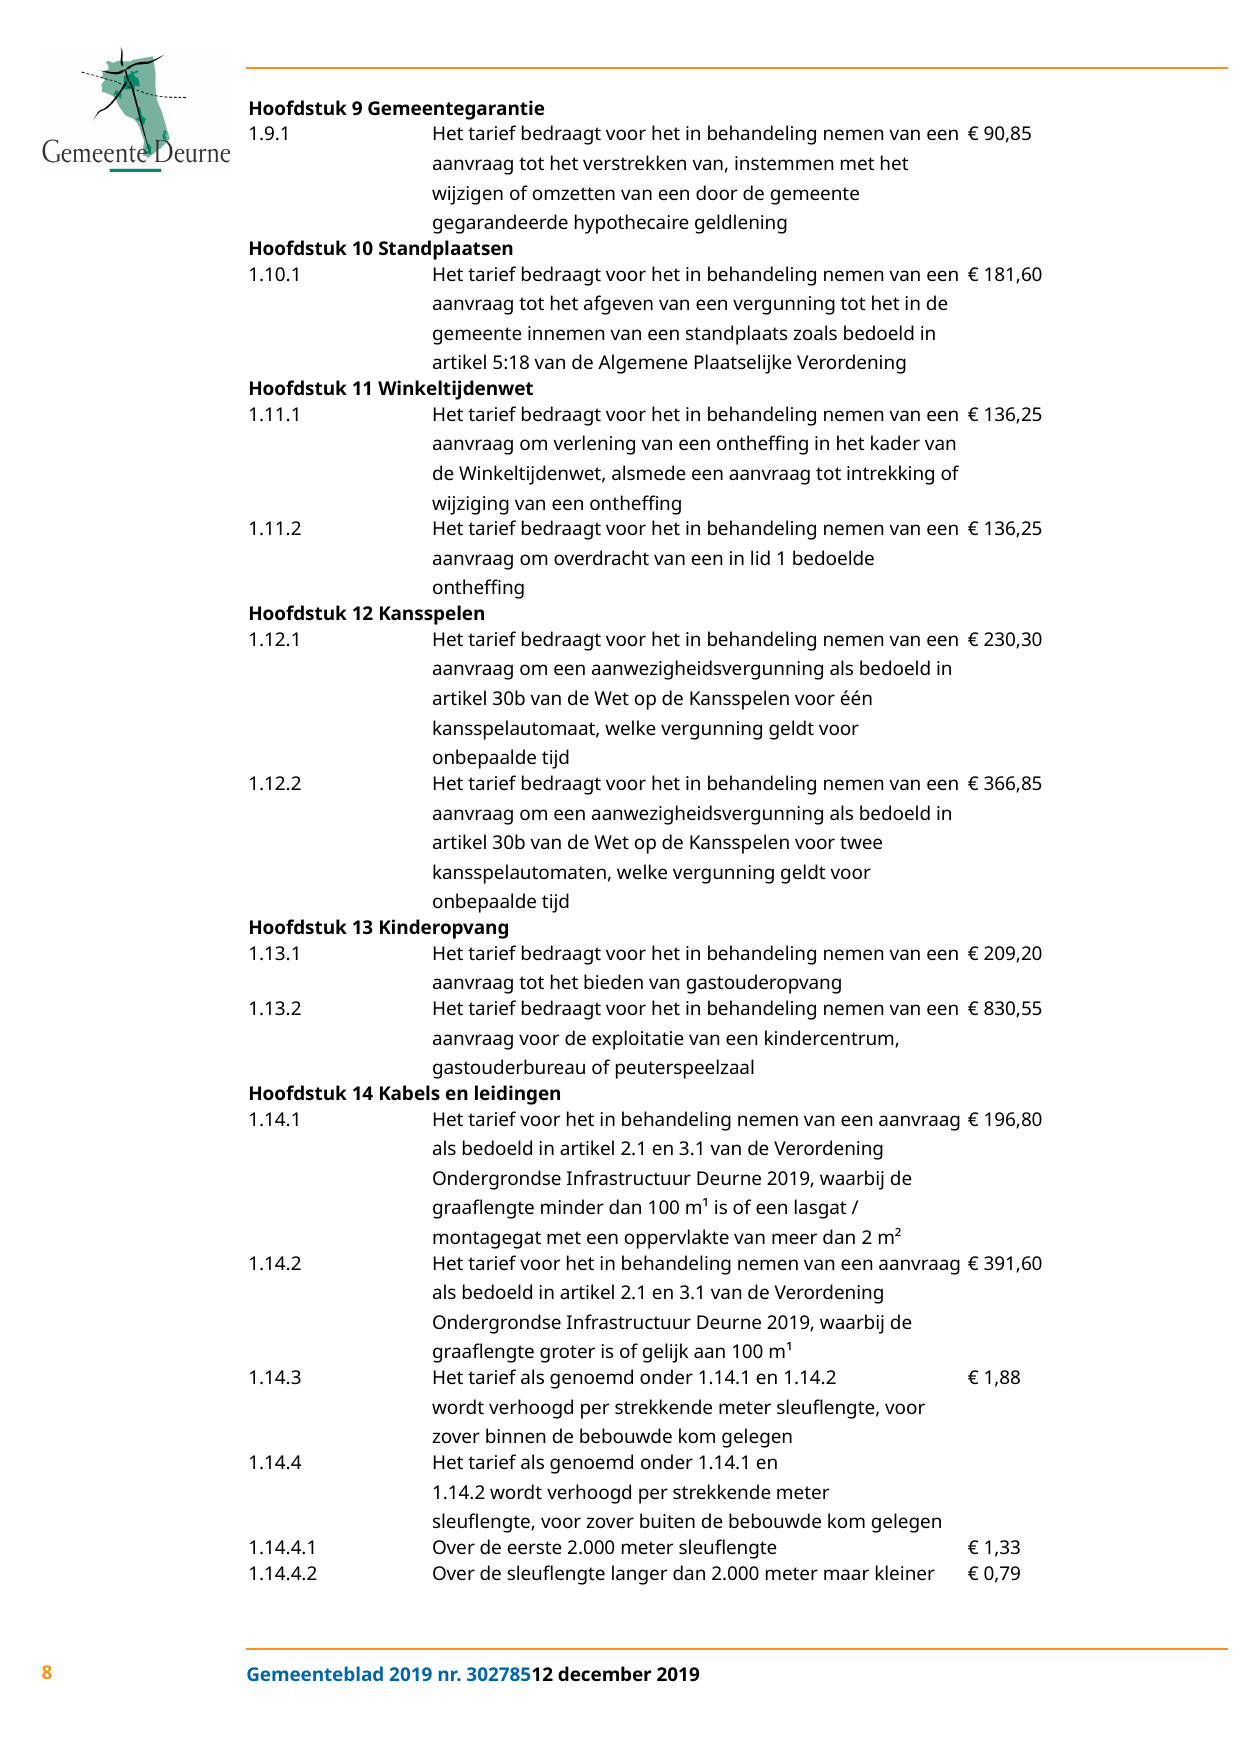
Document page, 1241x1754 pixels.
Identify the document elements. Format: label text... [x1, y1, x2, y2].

table_cell 1.14.4.2 [248, 1560, 432, 1586]
table_cell Hoofdstuk 14 Kabels en leidingen [248, 1080, 1152, 1106]
table_cell 1.9.1 [248, 121, 432, 235]
table_cell € 136,25 [968, 515, 1152, 600]
table_cell € 136,25 [968, 401, 1152, 515]
table_cell Het tarief bedraagt voor het in behandeling nemen van een aanvraag voor de exploitatie van een kindercentrum, gastouderbureau of peuterspeelzaal [432, 995, 968, 1080]
table_cell Het tarief bedraagt voor het in behandeling nemen van een aanvraag tot het bieden van gastouderopvang [432, 940, 968, 995]
table_cell Het tarief bedraagt voor het in behandeling nemen van een aanvraag om verlening van een ontheffing in het kader van de Winkeltijdenwet, alsmede een aanvraag tot intrekking of wijziging van een ontheffing [432, 401, 968, 515]
table_cell Hoofdstuk 12 Kansspelen [248, 600, 1152, 626]
table_cell 1.11.2 [248, 515, 432, 600]
table_cell Het tarief als genoemd onder 1.14.1 en 1.14.2 wordt verhoogd per strekkende meter sleuflengte, voor zover binnen de bebouwde kom gelegen [432, 1364, 968, 1449]
table_cell Hoofdstuk 13 Kinderopvang [248, 914, 1152, 940]
table_cell 1.14.4.1 [248, 1534, 432, 1560]
table_cell Het tarief bedraagt voor het in behandeling nemen van een aanvraag om een aanwezigheidsvergunning als bedoeld in artikel 30b van de Wet op de Kansspelen voor twee kansspelautomaten, welke vergunning geldt voor onbepaalde tijd [432, 770, 968, 914]
table_cell Het tarief voor het in behandeling nemen van een aanvraag als bedoeld in artikel 2.1 en 3.1 van de Verordening Ondergrondse Infrastructuur Deurne 2019, waarbij de graaflengte groter is of gelijk aan 100 m¹ [432, 1250, 968, 1364]
table_cell € 230,30 [968, 626, 1152, 770]
table_cell 1.13.2 [248, 995, 432, 1080]
table_cell 1.14.2 [248, 1250, 432, 1364]
table_cell Hoofdstuk 11 Winkeltijdenwet [248, 375, 1152, 401]
table_cell € 830,55 [968, 995, 1152, 1080]
table_cell Over de sleuflengte langer dan 2.000 meter maar kleiner [432, 1560, 968, 1586]
table_cell Het tarief bedraagt voor het in behandeling nemen van een aanvraag om overdracht van een in lid 1 bedoelde ontheffing [432, 515, 968, 600]
table_cell Over de eerste 2.000 meter sleuflengte [432, 1534, 968, 1560]
table_cell Het tarief bedraagt voor het in behandeling nemen van een aanvraag tot het verstrekken van, instemmen met het wijzigen of omzetten van een door de gemeente gegarandeerde hypothecaire geldlening [432, 121, 968, 235]
table_cell Het tarief voor het in behandeling nemen van een aanvraag als bedoeld in artikel 2.1 en 3.1 van de Verordening Ondergrondse Infrastructuur Deurne 2019, waarbij de graaflengte minder dan 100 m¹ is of een lasgat / montagegat met een oppervlakte van meer dan 2 m² [432, 1106, 968, 1250]
table_cell € 391,60 [968, 1250, 1152, 1364]
table_cell 1.14.1 [248, 1106, 432, 1250]
table_cell € 0,79 [968, 1560, 1152, 1586]
table_cell Hoofdstuk 10 Standplaatsen [248, 235, 1152, 261]
table_cell € 90,85 [968, 121, 1152, 235]
table_cell 1.14.4 [248, 1449, 432, 1534]
table_cell 1.11.1 [248, 401, 432, 515]
table_cell 1.10.1 [248, 261, 432, 375]
table_cell € 196,80 [968, 1106, 1152, 1250]
table_cell [968, 1449, 1152, 1534]
table_cell 1.14.3 [248, 1364, 432, 1449]
table_cell € 366,85 [968, 770, 1152, 914]
table_cell Het tarief bedraagt voor het in behandeling nemen van een aanvraag tot het afgeven van een vergunning tot het in de gemeente innemen van een standplaats zoals bedoeld in artikel 5:18 van de Algemene Plaatselijke Verordening [432, 261, 968, 375]
table_cell Hoofdstuk 9 Gemeentegarantie [248, 95, 1152, 121]
table_cell 1.12.2 [248, 770, 432, 914]
table_cell € 209,20 [968, 940, 1152, 995]
table_cell € 1,88 [968, 1364, 1152, 1449]
table_cell € 1,33 [968, 1534, 1152, 1560]
table_cell 1.12.1 [248, 626, 432, 770]
table_cell Het tarief als genoemd onder 1.14.1 en 1.14.2 wordt verhoogd per strekkende meter sleuflengte, voor zover buiten de bebouwde kom gelegen [432, 1449, 968, 1534]
table_cell 1.13.1 [248, 940, 432, 995]
table_cell Het tarief bedraagt voor het in behandeling nemen van een aanvraag om een aanwezigheidsvergunning als bedoeld in artikel 30b van de Wet op de Kansspelen voor één kansspelautomaat, welke vergunning geldt voor onbepaalde tijd [432, 626, 968, 770]
table_cell € 181,60 [968, 261, 1152, 375]
picture [41, 47, 231, 172]
